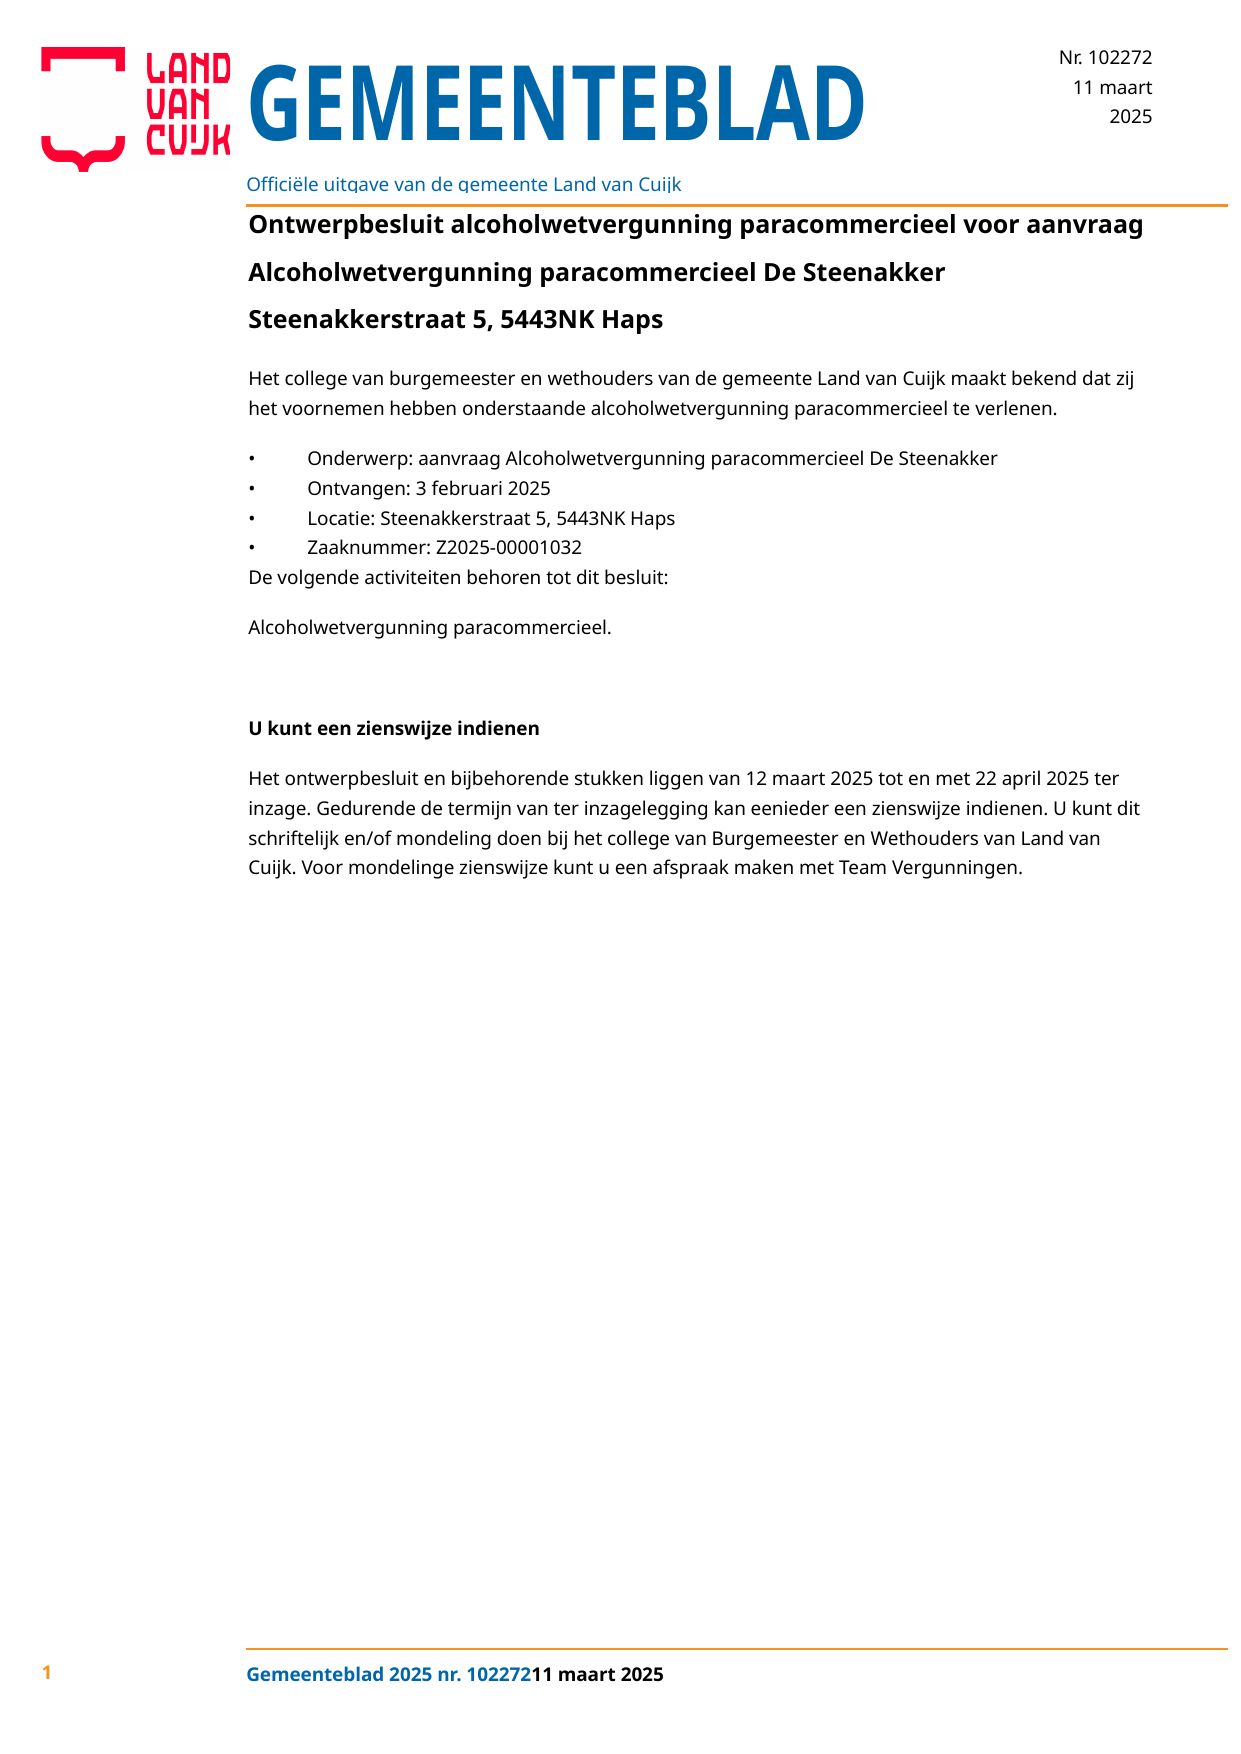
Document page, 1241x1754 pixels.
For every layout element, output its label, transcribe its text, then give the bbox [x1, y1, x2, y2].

list Zaaknummer: Z2025-00001032 [248, 534, 1152, 560]
list Locatie: Steenakkerstraat 5, 5443NK Haps [248, 505, 1152, 530]
text Het ontwerpbesluit en bijbehorende stukken liggen van 12 maart 2025 tot en met 22 april 2025 ter inzage. Gedurende de termijn van ter inzagelegging kan eenieder een zienswijze indienen. U kunt dit schriftelijk en/of mondeling doen bij het college van Burgemeester en Wethouders van Land van Cuijk. Voor mondelinge zienswijze kunt u een afspraak maken met Team Vergunningen. [248, 766, 1152, 880]
text Het college van burgemeester en wethouders van de gemeente Land van Cuijk maakt bekend dat zij het voornemen hebben onderstaande alcoholwetvergunning paracommercieel te verlenen. [248, 366, 1152, 421]
text Ontwerpbesluit alcoholwetvergunning paracommercieel voor aanvraag Alcoholwetvergunning paracommercieel De Steenakker Steenakkerstraat 5, 5443NK Haps [248, 207, 1152, 336]
text U kunt een zienswijze indienen [248, 715, 1152, 741]
list Onderwerp: aanvraag Alcoholwetvergunning paracommercieel De Steenakker [248, 446, 1152, 471]
text Alcoholwetvergunning paracommercieel. [248, 614, 1152, 640]
picture [41, 47, 231, 172]
list Ontvangen: 3 februari 2025 [248, 475, 1152, 501]
text De volgende activiteiten behoren tot dit besluit: [248, 564, 1152, 589]
